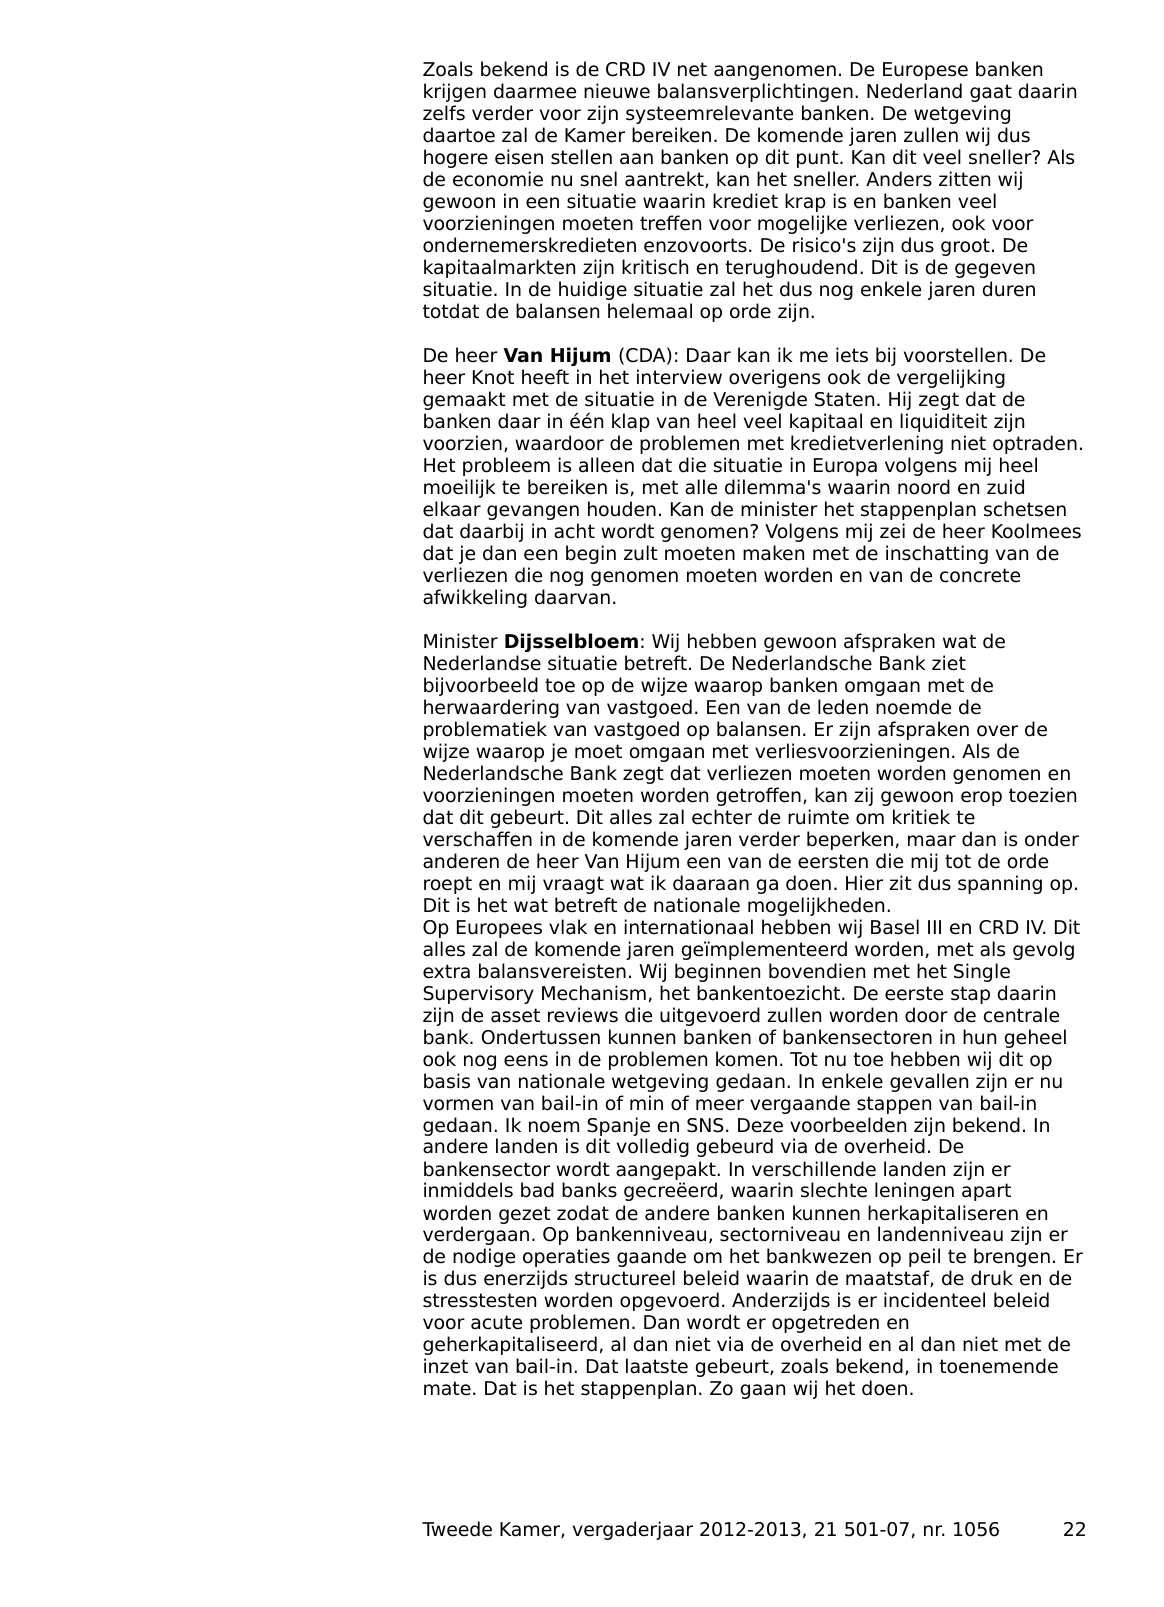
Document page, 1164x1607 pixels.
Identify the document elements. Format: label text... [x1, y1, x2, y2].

text Op Europees vlak en internationaal hebben wij Basel III en CRD IV. Dit alles zal de komende jaren geïmplementeerd worden, met als gevolg extra balansvereisten. Wij beginnen bovendien met het Single Supervisory Mechanism, het bankentoezicht. De eerste stap daarin zijn de asset reviews die uitgevoerd zullen worden door de centrale bank. Ondertussen kunnen banken of bankensectoren in hun geheel ook nog eens in de problemen komen. Tot nu toe hebben wij dit op basis van nationale wetgeving gedaan. In enkele gevallen zijn er nu vormen van bail-in of min of meer vergaande stappen van bail-in gedaan. Ik noem Spanje en SNS. Deze voorbeelden zijn bekend. In andere landen is dit volledig gebeurd via de overheid. De bankensector wordt aangepakt. In verschillende landen zijn er inmiddels bad banks gecreëerd, waarin slechte leningen apart worden gezet zodat de andere banken kunnen herkapitaliseren en verdergaan. Op bankenniveau, sectorniveau en landenniveau zijn er de nodige operaties gaande om het bankwezen op peil te brengen. Er is dus enerzijds structureel beleid waarin de maatstaf, de druk en de stresstesten worden opgevoerd. Anderzijds is er incidenteel beleid voor acute problemen. Dan wordt er opgetreden en geherkapitaliseerd, al dan niet via de overheid en al dan niet met de inzet van bail-in. Dat laatste gebeurt, zoals bekend, in toenemende mate. Dat is het stappenplan. Zo gaan wij het doen. [422, 917, 1087, 1400]
text De heer Van Hijum (CDA): Daar kan ik me iets bij voorstellen. De heer Knot heeft in het interview overigens ook de vergelijking gemaakt met de situatie in de Verenigde Staten. Hij zegt dat de banken daar in één klap van heel veel kapitaal en liquiditeit zijn voorzien, waardoor de problemen met kredietverlening niet optraden. Het probleem is alleen dat die situatie in Europa volgens mij heel moeilijk te bereiken is, met alle dilemma's waarin noord en zuid elkaar gevangen houden. Kan de minister het stappenplan schetsen dat daarbij in acht wordt genomen? Volgens mij zei de heer Koolmees dat je dan een begin zult moeten maken met de inschatting van de verliezen die nog genomen moeten worden en van de concrete afwikkeling daarvan. [422, 345, 1087, 609]
text Zoals bekend is de CRD IV net aangenomen. De Europese banken krijgen daarmee nieuwe balansverplichtingen. Nederland gaat daarin zelfs verder voor zijn systeemrelevante banken. De wetgeving daartoe zal de Kamer bereiken. De komende jaren zullen wij dus hogere eisen stellen aan banken op dit punt. Kan dit veel sneller? Als de economie nu snel aantrekt, kan het sneller. Anders zitten wij gewoon in een situatie waarin krediet krap is en banken veel voorzieningen moeten treffen voor mogelijke verliezen, ook voor ondernemerskredieten enzovoorts. De risico's zijn dus groot. De kapitaalmarkten zijn kritisch en terughoudend. Dit is de gegeven situatie. In de huidige situatie zal het dus nog enkele jaren duren totdat de balansen helemaal op orde zijn. [422, 59, 1087, 323]
text Minister Dijsselbloem: Wij hebben gewoon afspraken wat de Nederlandse situatie betreft. De Nederlandsche Bank ziet bijvoorbeeld toe op de wijze waarop banken omgaan met de herwaardering van vastgoed. Een van de leden noemde de problematiek van vastgoed op balansen. Er zijn afspraken over de wijze waarop je moet omgaan met verliesvoorzieningen. Als de Nederlandsche Bank zegt dat verliezen moeten worden genomen en voorzieningen moeten worden getroffen, kan zij gewoon erop toezien dat dit gebeurt. Dit alles zal echter de ruimte om kritiek te verschaffen in de komende jaren verder beperken, maar dan is onder anderen de heer Van Hijum een van de eersten die mij tot de orde roept en mij vraagt wat ik daaraan ga doen. Hier zit dus spanning op. Dit is het wat betreft de nationale mogelijkheden. [422, 631, 1087, 917]
